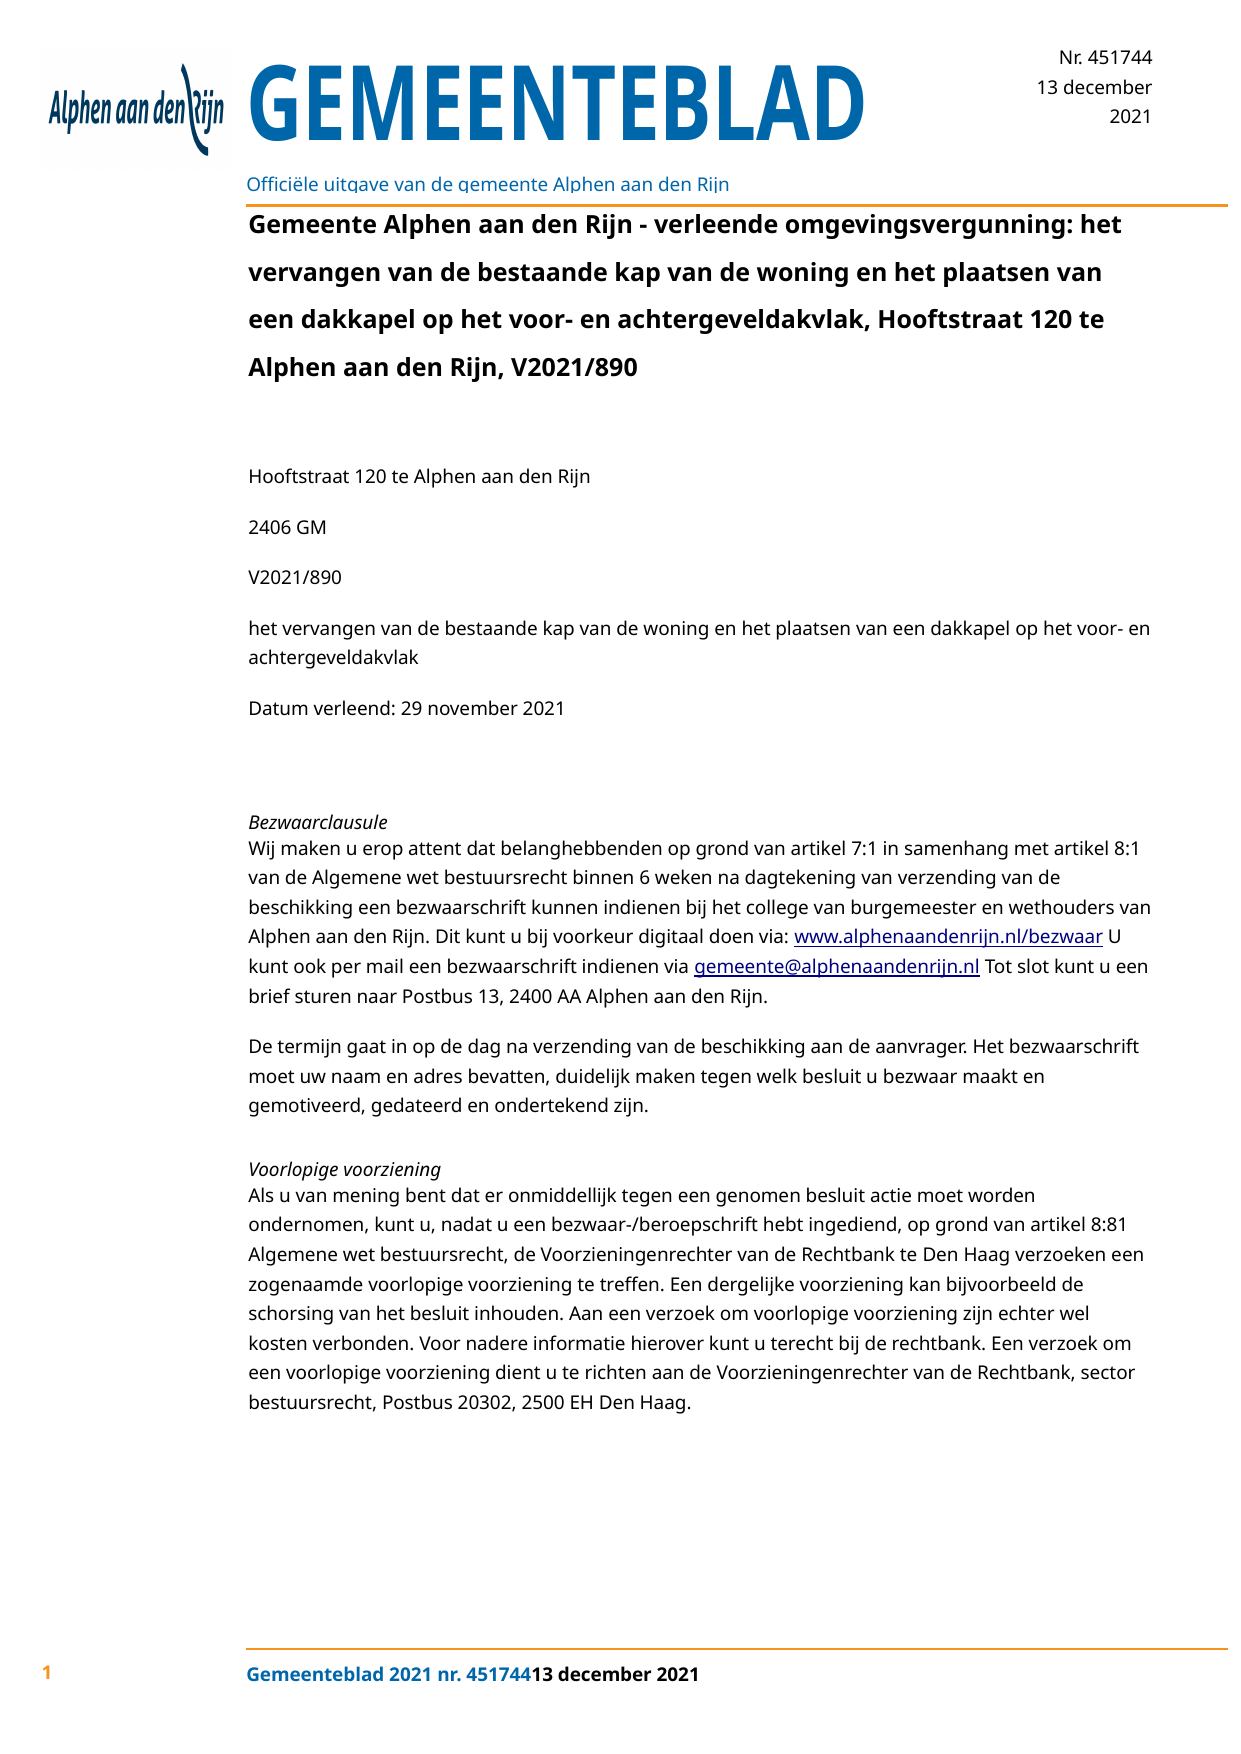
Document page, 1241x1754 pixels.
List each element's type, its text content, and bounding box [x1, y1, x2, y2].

text Gemeente Alphen aan den Rijn - verleende omgevingsvergunning: het vervangen van de bestaande kap van de woning en het plaatsen van een dakkapel op het voor- en achtergeveldakvlak, Hooftstraat 120 te Alphen aan den Rijn, V2021/890 [248, 207, 1152, 384]
text Als u van mening bent dat er onmiddellijk tegen een genomen besluit actie moet worden ondernomen, kunt u, nadat u een bezwaar-/beroepschrift hebt ingediend, op grond van artikel 8:81 Algemene wet bestuursrecht, de Voorzieningenrechter van de Rechtbank te Den Haag verzoeken een zogenaamde voorlopige voorziening te treffen. Een dergelijke voorziening kan bijvoorbeeld de schorsing van het besluit inhouden. Aan een verzoek om voorlopige voorziening zijn echter wel kosten verbonden. Voor nadere informatie hierover kunt u terecht bij de rechtbank. Een verzoek om een voorlopige voorziening dient u te richten aan de Voorzieningenrechter van de Rechtbank, sector bestuursrecht, Postbus 20302, 2500 EH Den Haag. [248, 1182, 1152, 1415]
text Datum verleend: 29 november 2021 [248, 695, 1152, 721]
text het vervangen van de bestaande kap van de woning en het plaatsen van een dakkapel op het voor- en achtergeveldakvlak [248, 615, 1152, 670]
text Bezwaarclausule [248, 809, 1152, 835]
text V2021/890 [248, 564, 1152, 590]
text Hooftstraat 120 te Alphen aan den Rijn [248, 463, 1152, 489]
text De termijn gaat in op de dag na verzending van de beschikking aan de aanvrager. Het bezwaarschrift moet uw naam en adres bevatten, duidelijk maken tegen welk besluit u bezwaar maakt en gemotiveerd, gedateerd en ondertekend zijn. [248, 1033, 1152, 1118]
text Wij maken u erop attent dat belanghebbenden op grond van artikel 7:1 in samenhang met artikel 8:1 van de Algemene wet bestuursrecht binnen 6 weken na dagtekening van verzending van de beschikking een bezwaarschrift kunnen indienen bij het college van burgemeester en wethouders van Alphen aan den Rijn. Dit kunt u bij voorkeur digitaal doen via: www.alphenaandenrijn.nl/bezwaar U kunt ook per mail een bezwaarschrift indienen via gemeente@alphenaandenrijn.nl Tot slot kunt u een brief sturen naar Postbus 13, 2400 AA Alphen aan den Rijn. [248, 835, 1152, 1008]
text 2406 GM [248, 514, 1152, 540]
text Voorlopige voorziening [248, 1156, 1152, 1182]
picture [41, 47, 231, 172]
